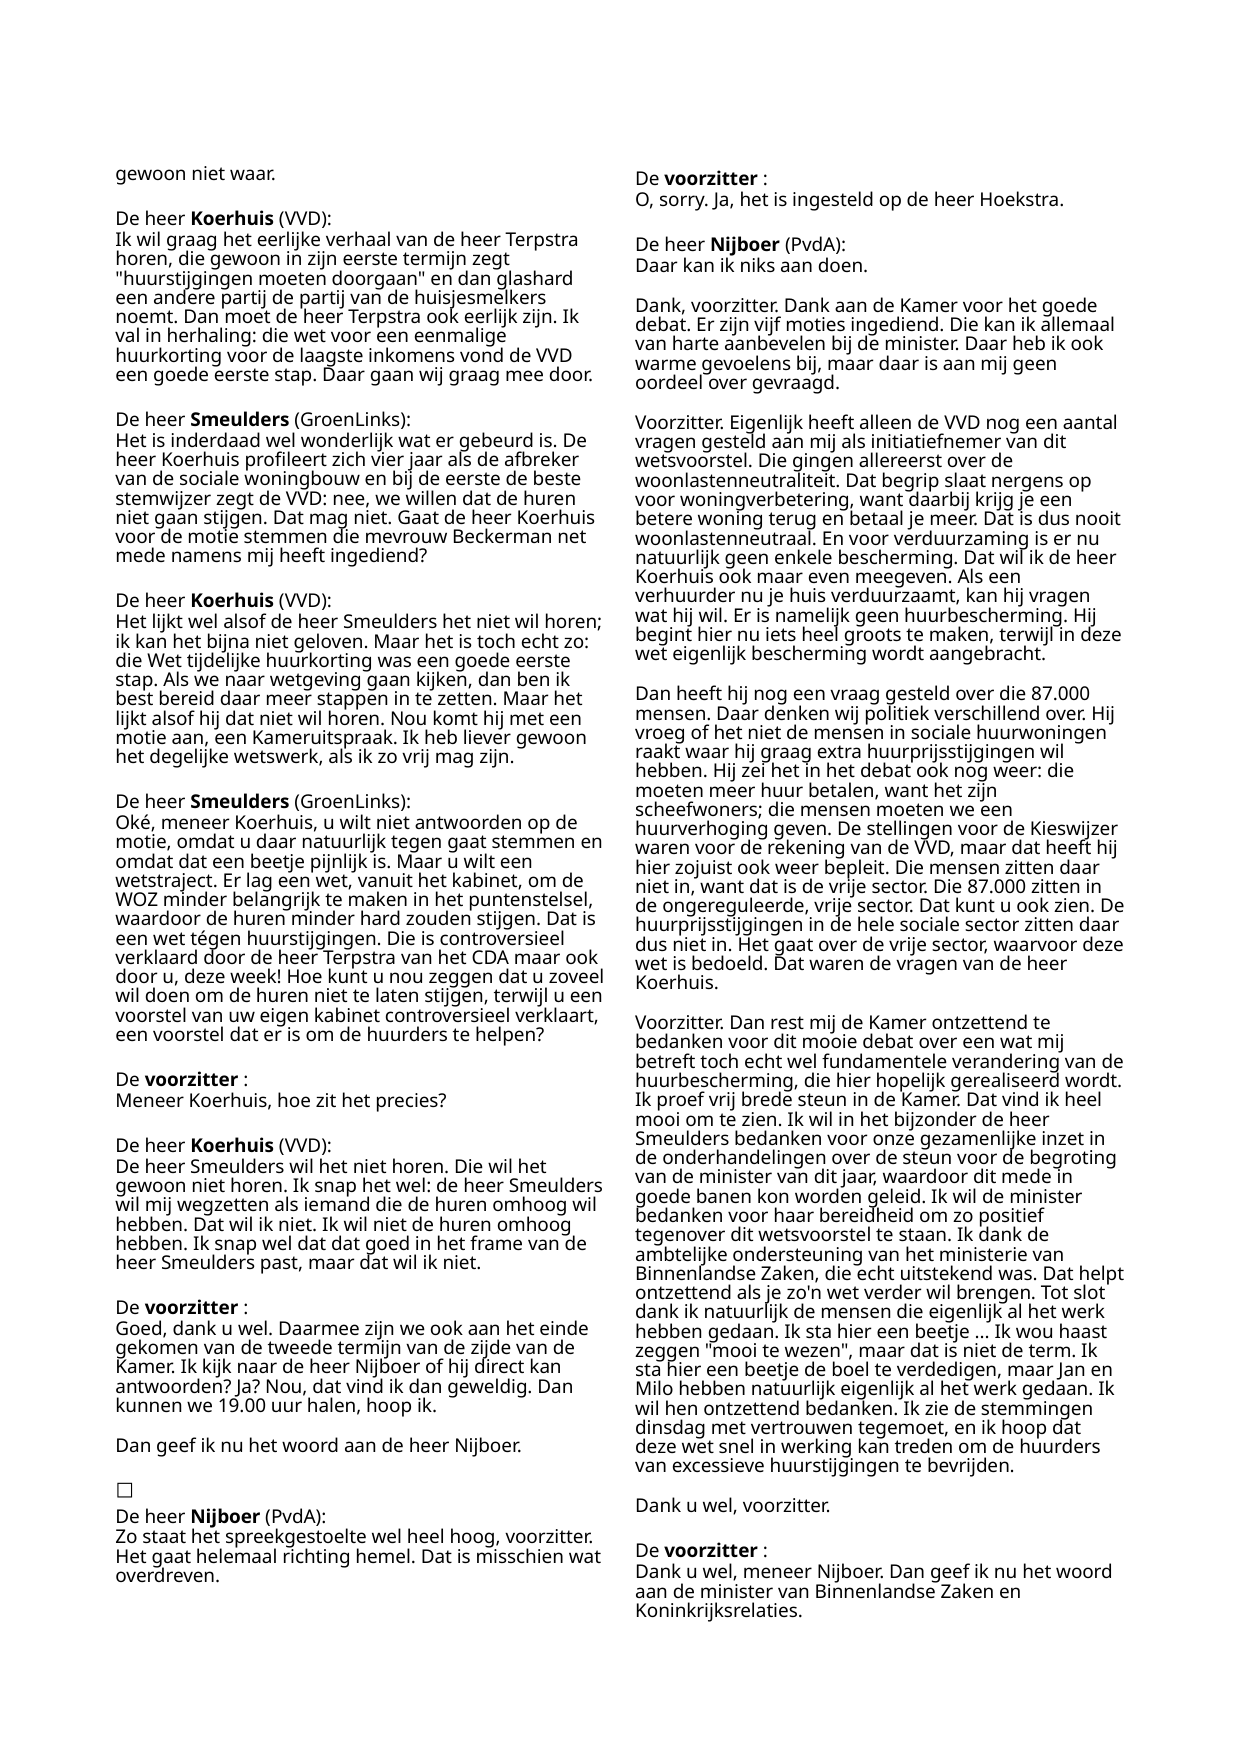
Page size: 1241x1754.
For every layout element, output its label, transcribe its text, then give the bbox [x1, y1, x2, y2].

text De voorzitter : [115, 1066, 605, 1092]
text Meneer Koerhuis, hoe zit het precies? [115, 1092, 605, 1111]
text Voorzitter. Eigenlijk heeft alleen de VVD nog een aantal vragen gesteld aan mij als initiatiefnemer van dit wetsvoorstel. Die gingen allereerst over de woonlastenneutraliteit. Dat begrip slaat nergens op voor woningverbetering, want daarbij krijg je een betere woning terug en betaal je meer. Dat is dus nooit woonlastenneutraal. En voor verduurzaming is er nu natuurlijk geen enkele bescherming. Dat wil ik de heer Koerhuis ook maar even meegeven. Als een verhuurder nu je huis verduurzaamt, kan hij vragen wat hij wil. Er is namelijk geen huurbescherming. Hij begint hier nu iets heel groots te maken, terwijl in deze wet eigenlijk bescherming wordt aangebracht. [635, 414, 1125, 664]
text De heer Smeulders (GroenLinks): [115, 788, 605, 814]
text gewoon niet waar. [115, 165, 605, 184]
text De heer Koerhuis (VVD): [115, 588, 605, 613]
text Het lijkt wel alsof de heer Smeulders het niet wil horen; ik kan het bijna niet geloven. Maar het is toch echt zo: die Wet tijdelijke huurkorting was een goede eerste stap. Als we naar wetgeving gaan kijken, dan ben ik best bereid daar meer stappen in te zetten. Maar het lijkt alsof hij dat niet wil horen. Nou komt hij met een motie aan, een Kameruitspraak. Ik heb liever gewoon het degelijke wetswerk, als ik zo vrij mag zijn. [115, 613, 605, 767]
text De heer Smeulders wil het niet horen. Die wil het gewoon niet horen. Ik snap het wel: de heer Smeulders wil mij wegzetten als iemand die de huren omhoog wil hebben. Dat wil ik niet. Ik wil niet de huren omhoog hebben. Ik snap wel dat dat goed in het frame van de heer Smeulders past, maar dat wil ik niet. [115, 1158, 605, 1273]
text Het is inderdaad wel wonderlijk wat er gebeurd is. De heer Koerhuis profileert zich vier jaar als de afbreker van de sociale woningbouw en bij de eerste de beste stemwijzer zegt de VVD: nee, we willen dat de huren niet gaan stijgen. Dat mag niet. Gaat de heer Koerhuis voor de motie stemmen die mevrouw Beckerman net mede namens mij heeft ingediend? [115, 432, 605, 567]
text Oké, meneer Koerhuis, u wilt niet antwoorden op de motie, omdat u daar natuurlijk tegen gaat stemmen en omdat dat een beetje pijnlijk is. Maar u wilt een wetstraject. Er lag een wet, vanuit het kabinet, om de WOZ minder belangrijk te maken in het puntenstelsel, waardoor de huren minder hard zouden stijgen. Dat is een wet tégen huurstijgingen. Die is controversieel verklaard door de heer Terpstra van het CDA maar ook door u, deze week! Hoe kunt u nou zeggen dat u zoveel wil doen om de huren niet te laten stijgen, terwijl u een voorstel van uw eigen kabinet controversieel verklaart, een voorstel dat er is om de huurders te helpen? [115, 814, 605, 1045]
text Dank, voorzitter. Dank aan de Kamer voor het goede debat. Er zijn vijf moties ingediend. Die kan ik allemaal van harte aanbevelen bij de minister. Daar heb ik ook warme gevoelens bij, maar daar is aan mij geen oordeel over gevraagd. [635, 297, 1125, 393]
text Zo staat het spreekgestoelte wel heel hoog, voorzitter. Het gaat helemaal richting hemel. Dat is misschien wat overdreven. [115, 1528, 605, 1586]
text Dan geef ik nu het woord aan de heer Nijboer. [115, 1437, 605, 1456]
text O, sorry. Ja, het is ingesteld op de heer Hoekstra. [635, 191, 1125, 210]
text Ik wil graag het eerlijke verhaal van de heer Terpstra horen, die gewoon in zijn eerste termijn zegt "huurstijgingen moeten doorgaan" en dan glashard een andere partij de partij van de huisjesmelkers noemt. Dan moet de heer Terpstra ook eerlijk zijn. Ik val in herhaling: die wet voor een eenmalige huurkorting voor de laagste inkomens vond de VVD een goede eerste stap. Daar gaan wij graag mee door. [115, 231, 605, 385]
text ⬜ [115, 1477, 605, 1503]
text Dank u wel, voorzitter. [635, 1497, 1125, 1517]
text Goed, dank u wel. Daarmee zijn we ook aan het einde gekomen van de tweede termijn van de zijde van de Kamer. Ik kijk naar de heer Nijboer of hij direct kan antwoorden? Ja? Nou, dat vind ik dan geweldig. Dan kunnen we 19.00 uur halen, hoop ik. [115, 1320, 605, 1416]
text Daar kan ik niks aan doen. [635, 257, 1125, 276]
text De heer Koerhuis (VVD): [115, 1132, 605, 1158]
text Voorzitter. Dan rest mij de Kamer ontzettend te bedanken voor dit mooie debat over een wat mij betreft toch echt wel fundamentele verandering van de huurbescherming, die hier hopelijk gerealiseerd wordt. Ik proef vrij brede steun in de Kamer. Dat vind ik heel mooi om te zien. Ik wil in het bijzonder de heer Smeulders bedanken voor onze gezamenlijke inzet in de onderhandelingen over de steun voor de begroting van de minister van dit jaar, waardoor dit mede in goede banen kon worden geleid. Ik wil de minister bedanken voor haar bereidheid om zo positief tegenover dit wetsvoorstel te staan. Ik dank de ambtelijke ondersteuning van het ministerie van Binnenlandse Zaken, die echt uitstekend was. Dat helpt ontzettend als je zo'n wet verder wil brengen. Tot slot dank ik natuurlijk de mensen die eigenlijk al het werk hebben gedaan. Ik sta hier een beetje ... Ik wou haast zeggen "mooi te wezen", maar dat is niet de term. Ik sta hier een beetje de boel te verdedigen, maar Jan en Milo hebben natuurlijk eigenlijk al het werk gedaan. Ik wil hen ontzettend bedanken. Ik zie de stemmingen dinsdag met vertrouwen tegemoet, en ik hoop dat deze wet snel in werking kan treden om de huurders van excessieve huurstijgingen te bevrijden. [635, 1014, 1125, 1477]
text Dank u wel, meneer Nijboer. Dan geef ik nu het woord aan de minister van Binnenlandse Zaken en Koninkrijksrelaties. [635, 1563, 1125, 1621]
text Dan heeft hij nog een vraag gesteld over die 87.000 mensen. Daar denken wij politiek verschillend over. Hij vroeg of het niet de mensen in sociale huurwoningen raakt waar hij graag extra huurprijsstijgingen wil hebben. Hij zei het in het debat ook nog weer: die moeten meer huur betalen, want het zijn scheefwoners; die mensen moeten we een huurverhoging geven. De stellingen voor de Kieswijzer waren voor de rekening van de VVD, maar dat heeft hij hier zojuist ook weer bepleit. Die mensen zitten daar niet in, want dat is de vrije sector. Die 87.000 zitten in de ongereguleerde, vrije sector. Dat kunt u ook zien. De huurprijsstijgingen in de hele sociale sector zitten daar dus niet in. Het gaat over de vrije sector, waarvoor deze wet is bedoeld. Dat waren de vragen van de heer Koerhuis. [635, 685, 1125, 993]
text De heer Smeulders (GroenLinks): [115, 406, 605, 432]
text De heer Nijboer (PvdA): [635, 231, 1125, 257]
text De voorzitter : [115, 1294, 605, 1320]
text De voorzitter : [635, 165, 1125, 191]
text De heer Nijboer (PvdA): [115, 1503, 605, 1528]
text De heer Koerhuis (VVD): [115, 205, 605, 231]
text De voorzitter : [635, 1538, 1125, 1563]
